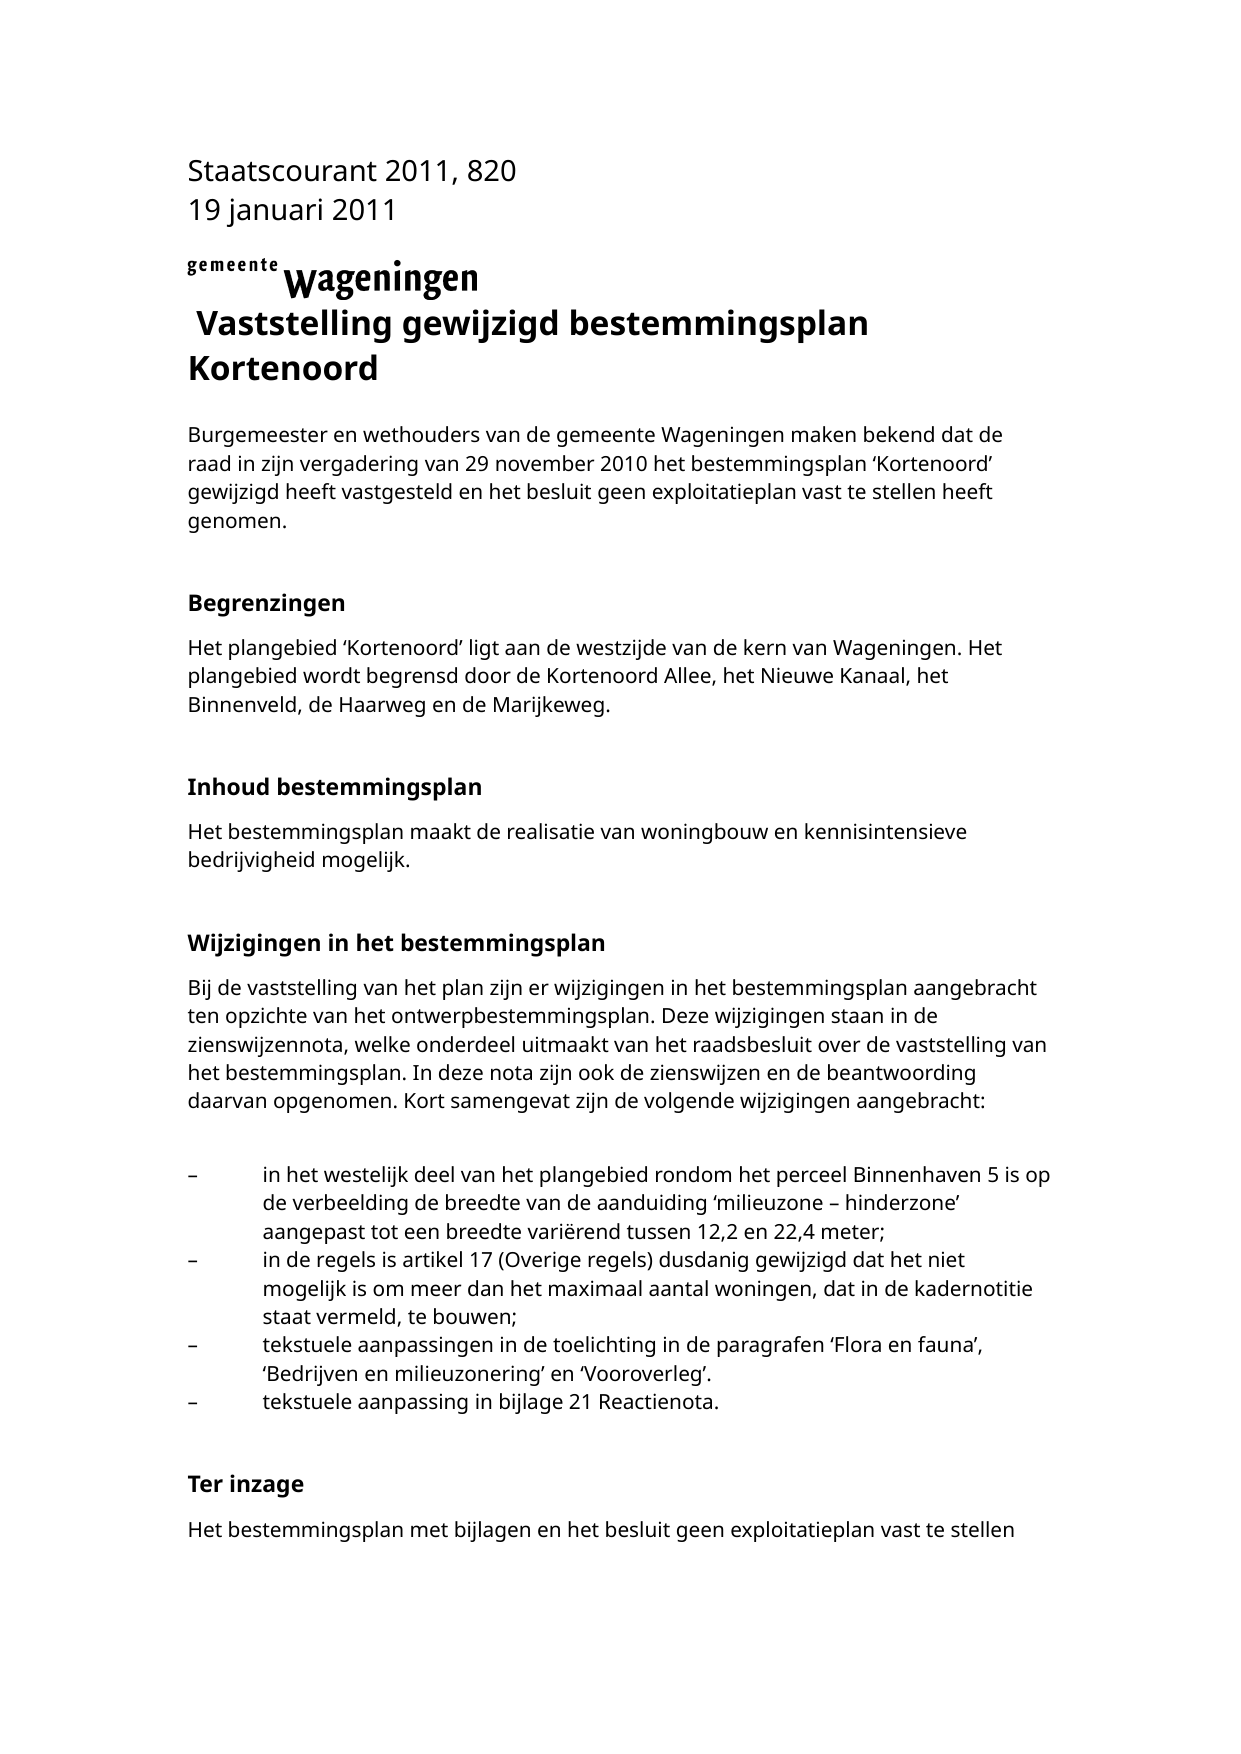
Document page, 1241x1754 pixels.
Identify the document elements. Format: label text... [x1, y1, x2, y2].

list in de regels is artikel 17 (Overige regels) dusdanig gewijzigd dat het niet mogelijk is om meer dan het maximaal aantal woningen, dat in de kadernotitie staat vermeld, te bouwen; [187, 1245, 1053, 1331]
subtitle Wijzigingen in het bestemmingsplan [187, 927, 1053, 958]
text Het bestemmingsplan maakt de realisatie van woningbouw en kennisintensieve bedrijvigheid mogelijk. [187, 817, 1053, 874]
text Het bestemmingsplan met bijlagen en het besluit geen exploitatieplan vast te stellen [187, 1515, 1053, 1543]
text Burgemeester en wethouders van de gemeente Wageningen maken bekend dat de raad in zijn vergadering van 29 november 2010 het bestemmingsplan ‘Kortenoord’ gewijzigd heeft vastgesteld en het besluit geen exploitatieplan vast te stellen heeft genomen. [187, 421, 1053, 534]
subtitle Vaststelling gewijzigd bestemmingsplan Kortenoord [187, 271, 1053, 391]
subtitle Begrenzingen [187, 587, 1053, 618]
list in het westelijk deel van het plangebied rondom het perceel Binnenhaven 5 is op de verbeelding de breedte van de aanduiding ‘milieuzone – hinderzone’ aangepast tot een breedte variërend tussen 12,2 en 22,4 meter; [187, 1160, 1053, 1245]
list tekstuele aanpassing in bijlage 21 Reactienota. [187, 1387, 1053, 1416]
subtitle Inhoud bestemmingsplan [187, 771, 1053, 802]
text Bij de vaststelling van het plan zijn er wijzigingen in het bestemmingsplan aangebracht ten opzichte van het ontwerpbestemmingsplan. Deze wijzigingen staan in de zienswijzennota, welke onderdeel uitmaakt van het raadsbesluit over de vaststelling van het bestemmingsplan. In deze nota zijn ook de zienswijzen en de beantwoording daarvan opgenomen. Kort samengevat zijn de volgende wijzigingen aangebracht: [187, 973, 1053, 1115]
text Staatscourant 2011, 820 [187, 150, 1053, 190]
text 19 januari 2011 [187, 190, 1053, 229]
picture [187, 258, 477, 300]
text Het plangebied ‘Kortenoord’ ligt aan de westzijde van de kern van Wageningen. Het plangebied wordt begrensd door de Kortenoord Allee, het Nieuwe Kanaal, het Binnenveld, de Haarweg en de Marijkeweg. [187, 633, 1053, 718]
subtitle Ter inzage [187, 1468, 1053, 1500]
list tekstuele aanpassingen in de toelichting in de paragrafen ‘Flora en fauna’, ‘Bedrijven en milieuzonering’ en ‘Vooroverleg’. [187, 1331, 1053, 1387]
